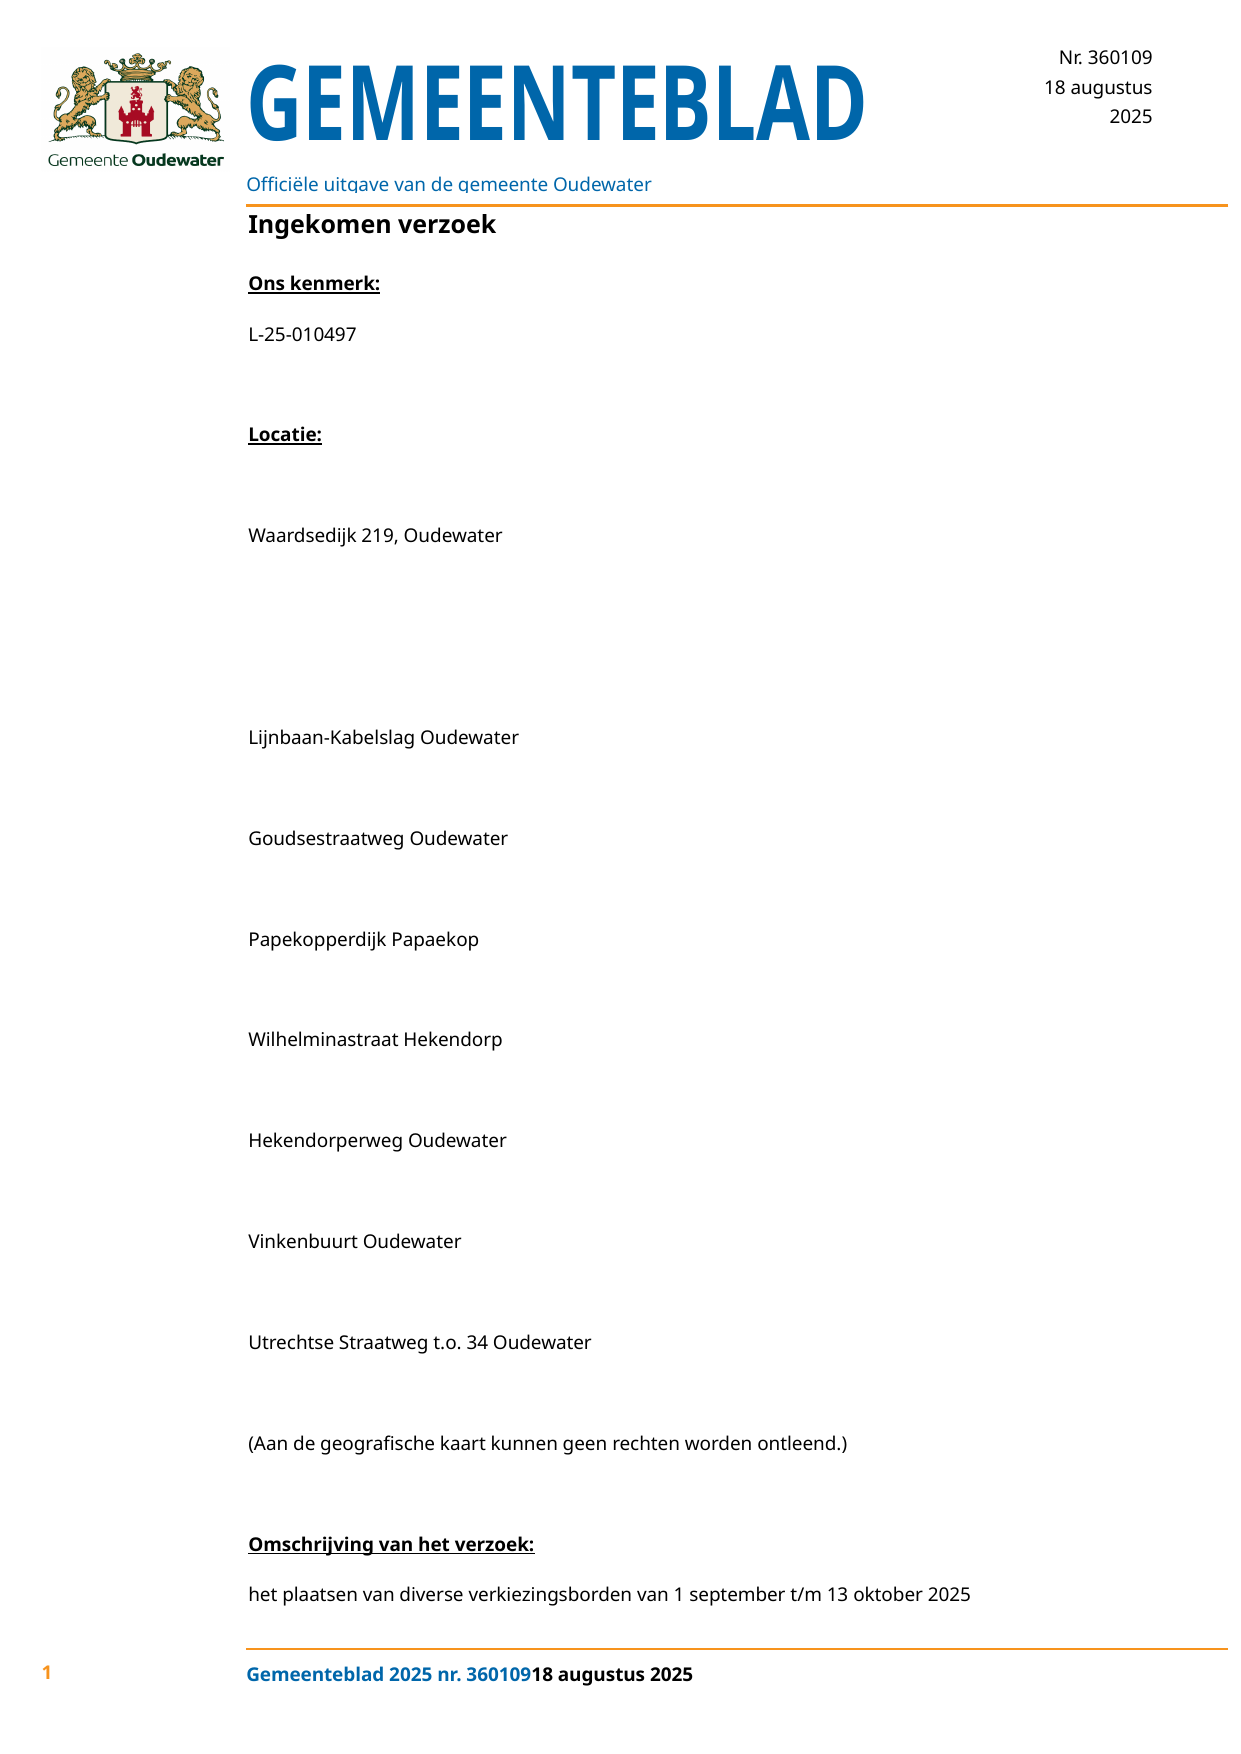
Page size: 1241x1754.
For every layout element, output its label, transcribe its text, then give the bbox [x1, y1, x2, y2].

text het plaatsen van diverse verkiezingsborden van 1 september t/m 13 oktober 2025 [248, 1581, 1152, 1607]
picture [41, 47, 231, 172]
text Utrechtse Straatweg t.o. 34 Oudewater [248, 1329, 1152, 1355]
text (Aan de geografische kaart kunnen geen rechten worden ontleend.) [248, 1430, 1152, 1456]
text Ons kenmerk: [248, 270, 1152, 296]
text Waardsedijk 219, Oudewater [248, 522, 1152, 548]
text Wilhelminastraat Hekendorp [248, 1027, 1152, 1052]
text Goudsestraatweg Oudewater [248, 825, 1152, 851]
text Ingekomen verzoek [248, 207, 1152, 241]
text Papekopperdijk Papaekop [248, 926, 1152, 951]
text Lijnbaan-Kabelslag Oudewater [248, 724, 1152, 750]
text Locatie: [248, 422, 1152, 447]
text Omschrijving van het verzoek: [248, 1531, 1152, 1556]
text Hekendorperweg Oudewater [248, 1127, 1152, 1153]
text Vinkenbuurt Oudewater [248, 1228, 1152, 1254]
text L-25-010497 [248, 321, 1152, 346]
